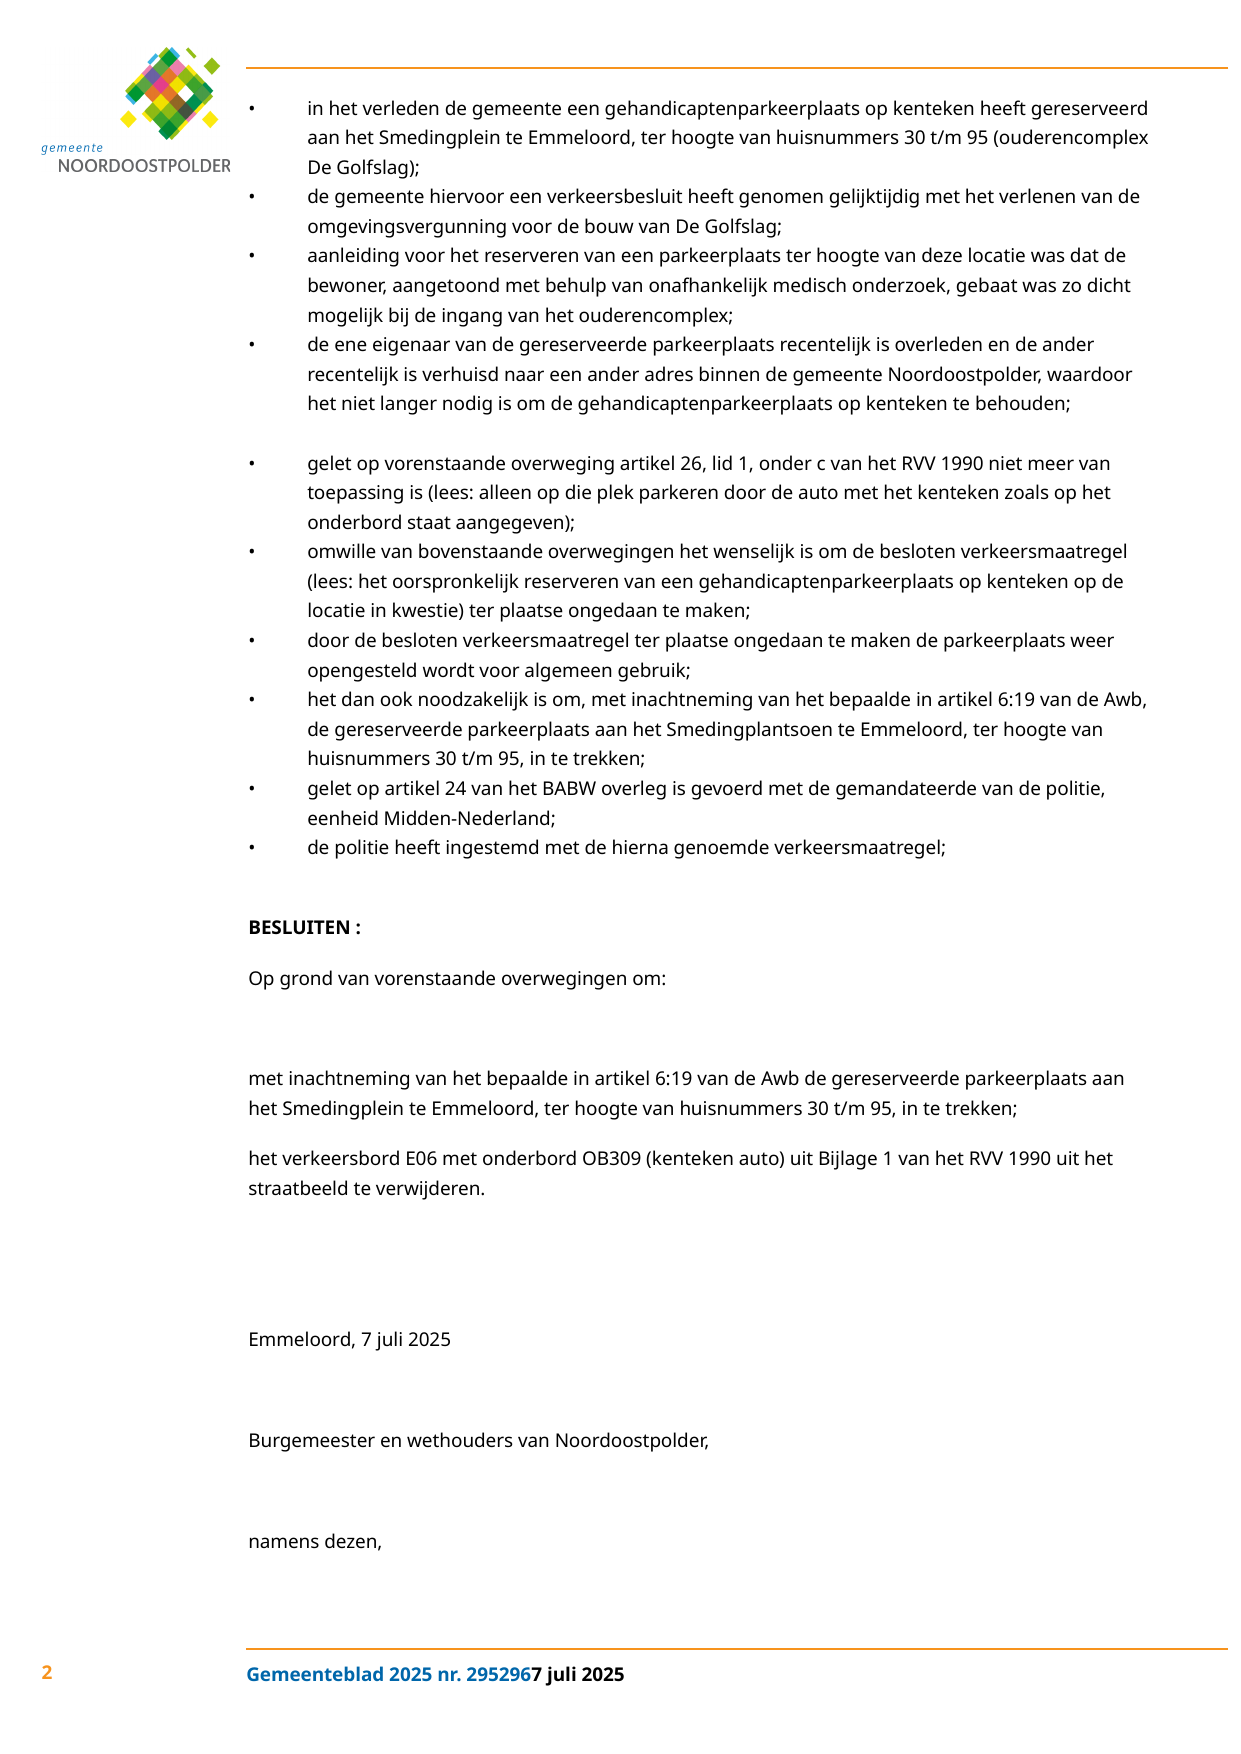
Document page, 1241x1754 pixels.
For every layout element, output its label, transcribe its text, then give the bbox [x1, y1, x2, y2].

text het verkeersbord E06 met onderbord OB309 (kenteken auto) uit Bijlage 1 van het RVV 1990 uit het straatbeeld te verwijderen. [248, 1146, 1152, 1201]
list het dan ook noodzakelijk is om, met inachtneming van het bepaalde in artikel 6:19 van de Awb, de gereserveerde parkeerplaats aan het Smedingplantsoen te Emmeloord, ter hoogte van huisnummers 30 t/m 95, in te trekken; [248, 686, 1152, 771]
list gelet op vorenstaande overweging artikel 26, lid 1, onder c van het RVV 1990 niet meer van toepassing is (lees: alleen op die plek parkeren door de auto met het kenteken zoals op het onderbord staat aangegeven); [248, 450, 1152, 535]
text namens dezen, [248, 1528, 1152, 1554]
list door de besloten verkeersmaatregel ter plaatse ongedaan te maken de parkeerplaats weer opengesteld wordt voor algemeen gebruik; [248, 627, 1152, 683]
list gelet op artikel 24 van het BABW overleg is gevoerd met de gemandateerde van de politie, eenheid Midden-Nederland; [248, 775, 1152, 831]
text met inachtneming van het bepaalde in artikel 6:19 van de Awb de gereserveerde parkeerplaats aan het Smedingplein te Emmeloord, ter hoogte van huisnummers 30 t/m 95, in te trekken; [248, 1066, 1152, 1121]
text Op grond van vorenstaande overwegingen om: [248, 965, 1152, 991]
list de gemeente hiervoor een verkeersbesluit heeft genomen gelijktijdig met het verlenen van de omgevingsvergunning voor de bouw van De Golfslag; [248, 183, 1152, 239]
list aanleiding voor het reserveren van een parkeerplaats ter hoogte van deze locatie was dat de bewoner, aangetoond met behulp van onafhankelijk medisch onderzoek, gebaat was zo dicht mogelijk bij de ingang van het ouderencomplex; [248, 243, 1152, 328]
text Emmeloord, 7 juli 2025 [248, 1326, 1152, 1352]
list de politie heeft ingestemd met de hierna genoemde verkeersmaatregel; [248, 834, 1152, 860]
text BESLUITEN : [248, 914, 1152, 940]
list in het verleden de gemeente een gehandicaptenparkeerplaats op kenteken heeft gereserveerd aan het Smedingplein te Emmeloord, ter hoogte van huisnummers 30 t/m 95 (ouderencomplex De Golfslag); [248, 95, 1152, 180]
list de ene eigenaar van de gereserveerde parkeerplaats recentelijk is overleden en de ander recentelijk is verhuisd naar een ander adres binnen de gemeente Noordoostpolder, waardoor het niet langer nodig is om de gehandicaptenparkeerplaats op kenteken te behouden; [248, 331, 1152, 416]
list omwille van bovenstaande overwegingen het wenselijk is om de besloten verkeersmaatregel (lees: het oorspronkelijk reserveren van een gehandicaptenparkeerplaats op kenteken op de locatie in kwestie) ter plaatse ongedaan te maken; [248, 538, 1152, 623]
text Burgemeester en wethouders van Noordoostpolder, [248, 1427, 1152, 1453]
picture [41, 47, 231, 172]
